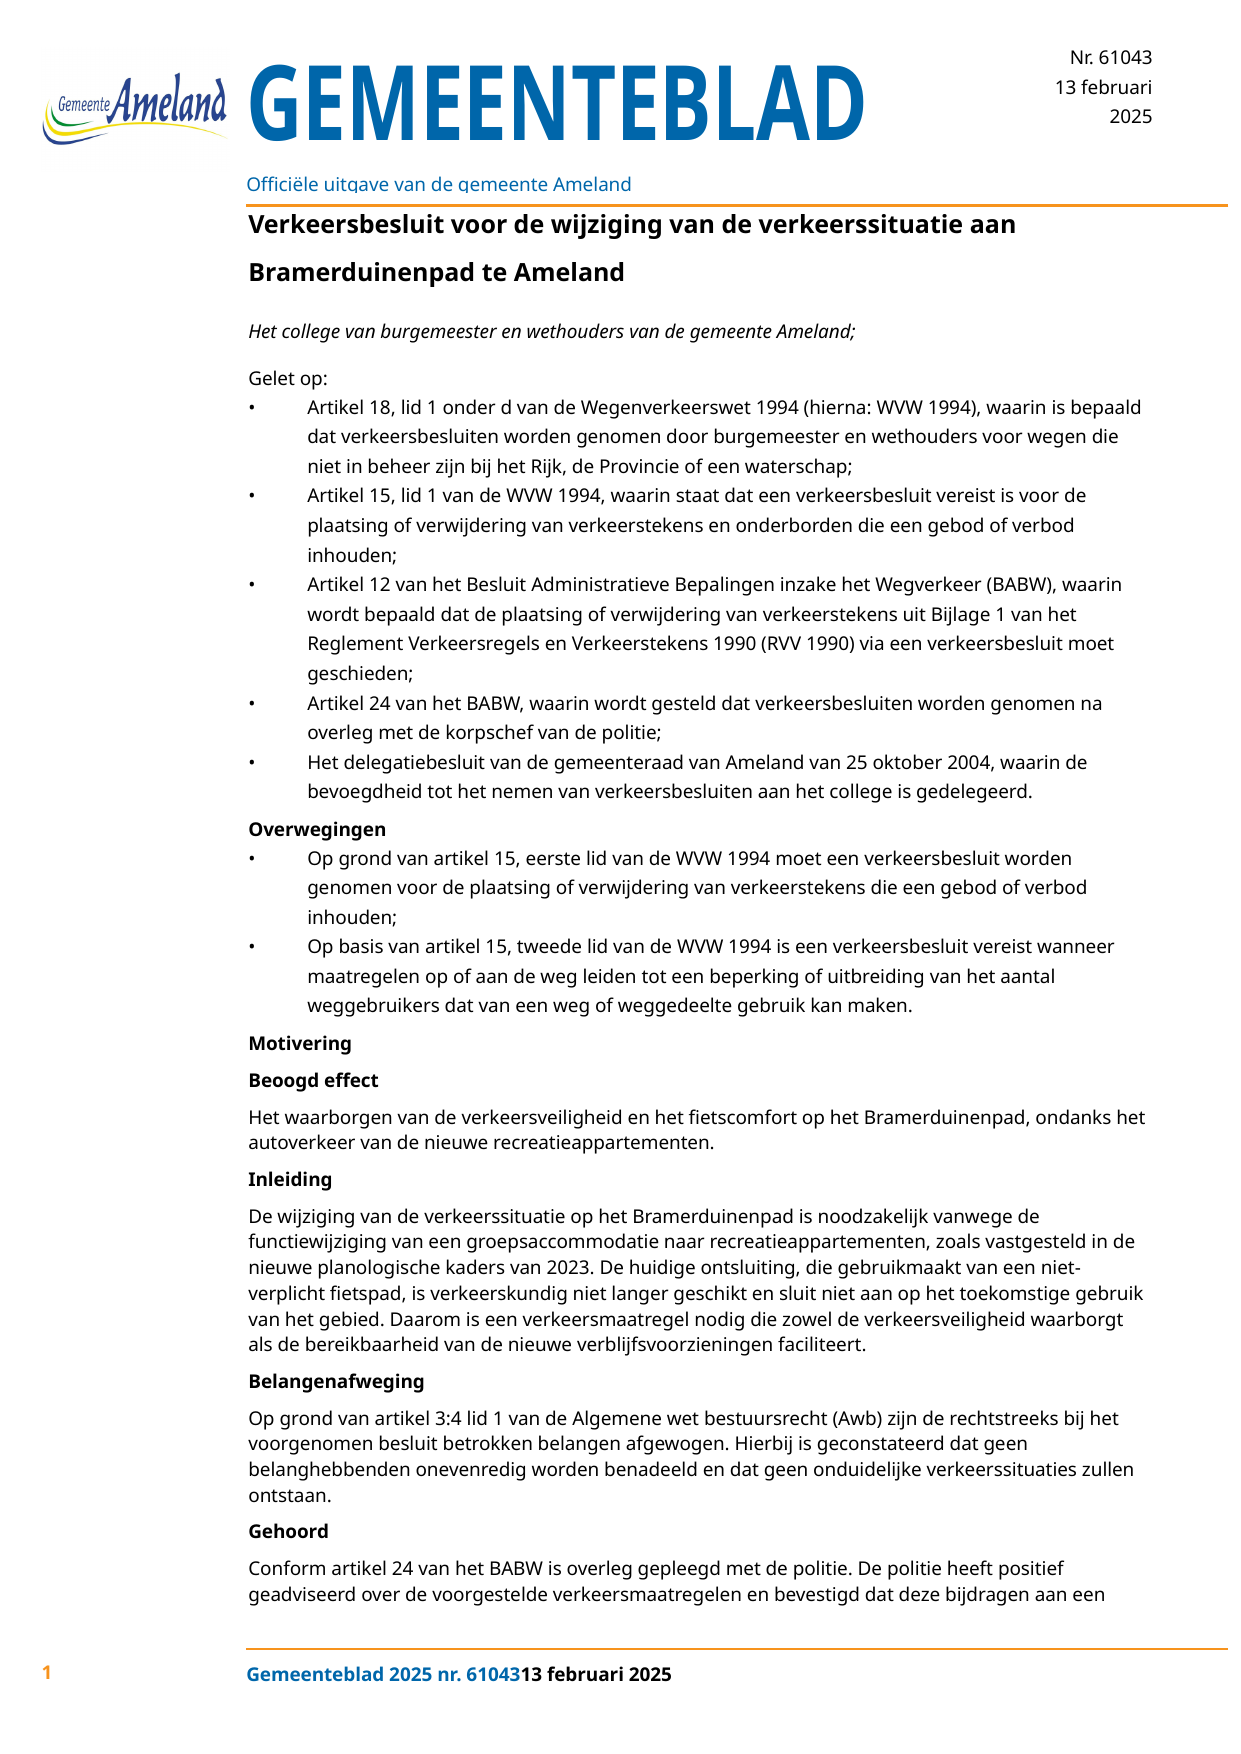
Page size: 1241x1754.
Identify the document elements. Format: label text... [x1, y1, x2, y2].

picture [41, 47, 231, 172]
text Beoogd effect [248, 1067, 1152, 1093]
list Artikel 15, lid 1 van de WVW 1994, waarin staat dat een verkeersbesluit vereist is voor de plaatsing of verwijdering van verkeerstekens en onderborden die een gebod of verbod inhouden; [248, 483, 1152, 567]
text Belangenafweging [248, 1368, 1152, 1394]
list Artikel 24 van het BABW, waarin wordt gesteld dat verkeersbesluiten worden genomen na overleg met de korpschef van de politie; [248, 690, 1152, 745]
text De wijziging van de verkeerssituatie op het Bramerduinenpad is noodzakelijk vanwege de functiewijziging van een groepsaccommodatie naar recreatieappartementen, zoals vastgesteld in de nieuwe planologische kaders van 2023. De huidige ontsluiting, die gebruikmaakt van een niet-verplicht fietspad, is verkeerskundig niet langer geschikt en sluit niet aan op het toekomstige gebruik van het gebied. Daarom is een verkeersmaatregel nodig die zowel de verkeersveiligheid waarborgt als de bereikbaarheid van de nieuwe verblijfsvoorzieningen faciliteert. [248, 1203, 1152, 1357]
list Op basis van artikel 15, tweede lid van de WVW 1994 is een verkeersbesluit vereist wanneer maatregelen op of aan de weg leiden tot een beperking of uitbreiding van het aantal weggebruikers dat van een weg of weggedeelte gebruik kan maken. [248, 933, 1152, 1018]
text Verkeersbesluit voor de wijziging van de verkeerssituatie aan Bramerduinenpad te Ameland [248, 207, 1152, 288]
text Op grond van artikel 3:4 lid 1 van de Algemene wet bestuursrecht (Awb) zijn de rechtstreeks bij het voorgenomen besluit betrokken belangen afgewogen. Hierbij is geconstateerd dat geen belanghebbenden onevenredig worden benadeeld en dat geen onduidelijke verkeerssituaties zullen ontstaan. [248, 1405, 1152, 1508]
text Het college van burgemeester en wethouders van de gemeente Ameland; [248, 318, 1152, 344]
text Gehoord [248, 1519, 1152, 1544]
text Conform artikel 24 van het BABW is overleg gepleegd met de politie. De politie heeft positief geadviseerd over de voorgestelde verkeersmaatregelen en bevestigd dat deze bijdragen aan een [248, 1555, 1152, 1607]
text Inleiding [248, 1166, 1152, 1192]
text Het waarborgen van de verkeersveiligheid en het fietscomfort op het Bramerduinenpad, ondanks het autoverkeer van de nieuwe recreatieappartementen. [248, 1104, 1152, 1155]
text Gelet op: [248, 366, 1152, 391]
list Artikel 18, lid 1 onder d van de Wegenverkeerswet 1994 (hierna: WVW 1994), waarin is bepaald dat verkeersbesluiten worden genomen door burgemeester en wethouders voor wegen die niet in beheer zijn bij het Rijk, de Provincie of een waterschap; [248, 394, 1152, 479]
list Op grond van artikel 15, eerste lid van de WVW 1994 moet een verkeersbesluit worden genomen voor de plaatsing of verwijdering van verkeerstekens die een gebod of verbod inhouden; [248, 845, 1152, 929]
list Artikel 12 van het Besluit Administratieve Bepalingen inzake het Wegverkeer (BABW), waarin wordt bepaald dat de plaatsing of verwijdering van verkeerstekens uit Bijlage 1 van het Reglement Verkeersregels en Verkeerstekens 1990 (RVV 1990) via een verkeersbesluit moet geschieden; [248, 571, 1152, 686]
list Het delegatiebesluit van de gemeenteraad van Ameland van 25 oktober 2004, waarin de bevoegdheid tot het nemen van verkeersbesluiten aan het college is gedelegeerd. [248, 749, 1152, 804]
text Overwegingen [248, 816, 1152, 842]
text Motivering [248, 1031, 1152, 1056]
